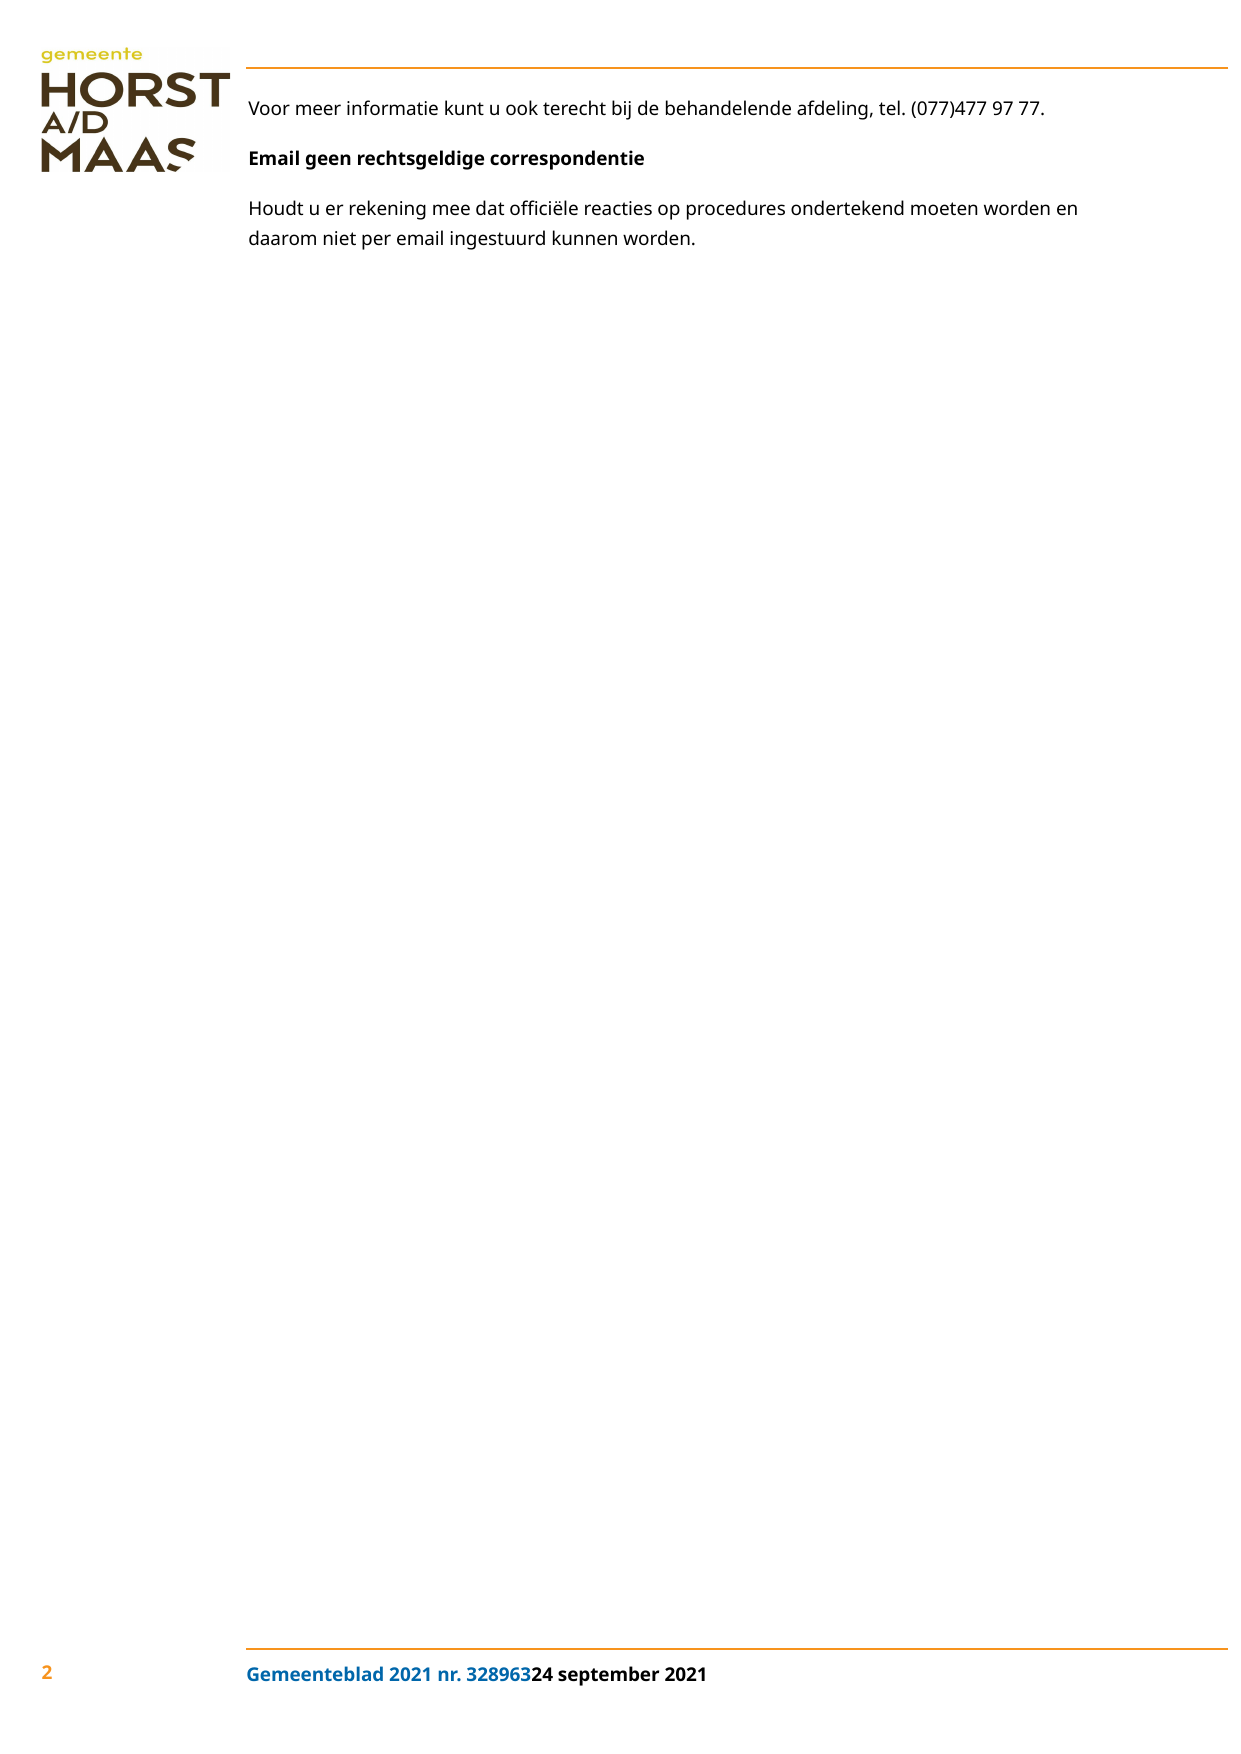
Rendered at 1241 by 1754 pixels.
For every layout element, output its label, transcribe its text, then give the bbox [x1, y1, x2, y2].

text Houdt u er rekening mee dat officiële reacties op procedures ondertekend moeten worden en daarom niet per email ingestuurd kunnen worden. [248, 196, 1152, 251]
picture [41, 47, 231, 172]
text Voor meer informatie kunt u ook terecht bij de behandelende afdeling, tel. (077)477 97 77. [248, 95, 1152, 121]
text Email geen rechtsgeldige correspondentie [248, 145, 1152, 171]
